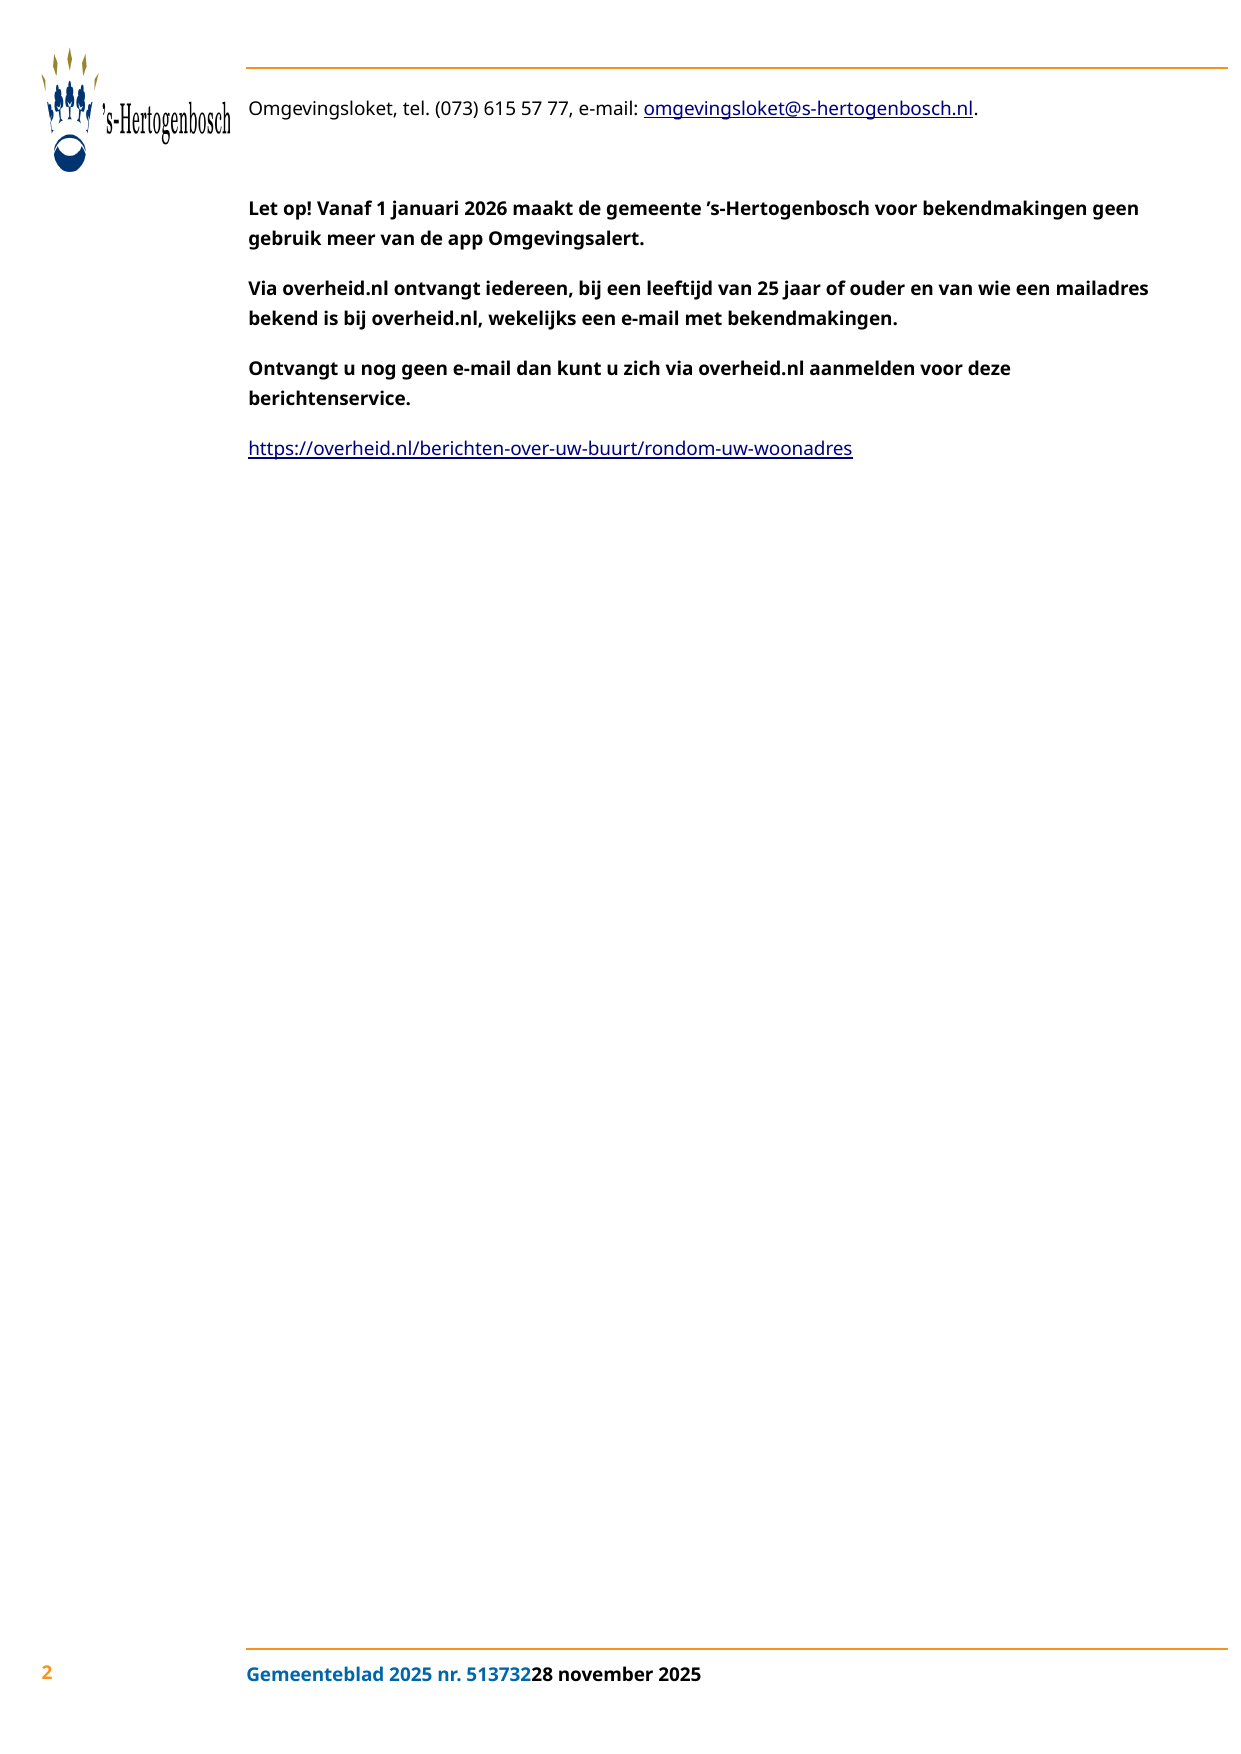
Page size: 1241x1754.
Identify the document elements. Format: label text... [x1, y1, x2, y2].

text Omgevingsloket, tel. (073) 615 57 77, e-mail: omgevingsloket@s-hertogenbosch.nl. [248, 95, 1152, 121]
text https://overheid.nl/berichten-over-uw-buurt/rondom-uw-woonadres [248, 436, 1152, 461]
text Let op! Vanaf 1 januari 2026 maakt de gemeente ’s-Hertogenbosch voor bekendmakingen geen gebruik meer van de app Omgevingsalert. [248, 196, 1152, 251]
text Ontvangt u nog geen e-mail dan kunt u zich via overheid.nl aanmelden voor deze berichtenservice. [248, 356, 1152, 411]
text Via overheid.nl ontvangt iedereen, bij een leeftijd van 25 jaar of ouder en van wie een mailadres bekend is bij overheid.nl, wekelijks een e-mail met bekendmakingen. [248, 276, 1152, 331]
picture [41, 47, 231, 172]
